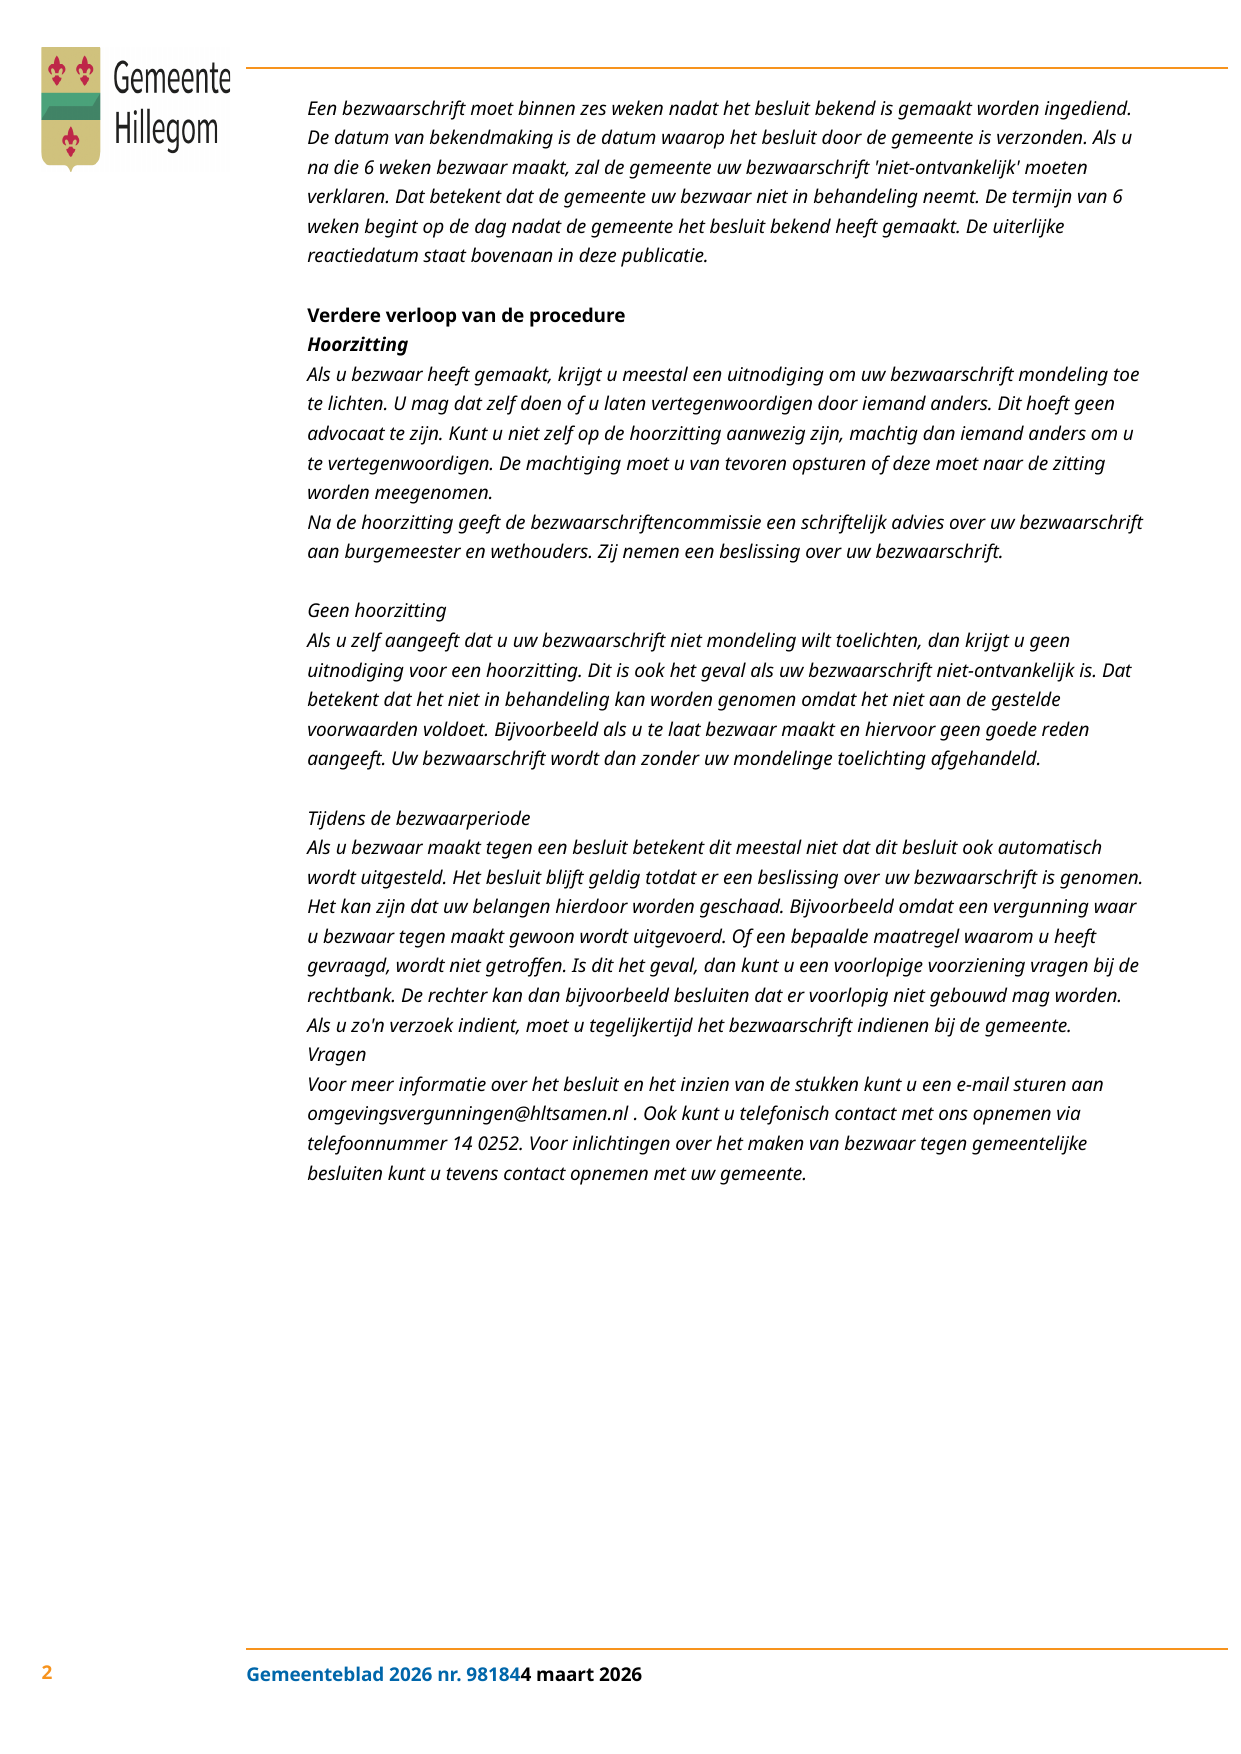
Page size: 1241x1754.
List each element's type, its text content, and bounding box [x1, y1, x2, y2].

list Voor meer informatie over het besluit en het inzien van de stukken kunt u een e-mail sturen aan omgevingsvergunningen@hltsamen.nl . Ook kunt u telefonisch contact met ons opnemen via telefoonnummer 14 0252. Voor inlichtingen over het maken van bezwaar tegen gemeentelijke besluiten kunt u tevens contact opnemen met uw gemeente. [248, 1071, 1152, 1186]
list Tijdens de bezwaarperiode [248, 805, 1152, 831]
list Na de hoorzitting geeft de bezwaarschriftencommissie een schriftelijk advies over uw bezwaarschrift aan burgemeester en wethouders. Zij nemen een beslissing over uw bezwaarschrift. [248, 509, 1152, 564]
picture [41, 47, 231, 172]
list Geen hoorzitting [248, 598, 1152, 623]
list Hoorzitting [248, 331, 1152, 357]
list Verdere verloop van de procedure [248, 302, 1152, 328]
list Als u zelf aangeeft dat u uw bezwaarschrift niet mondeling wilt toelichten, dan krijgt u geen uitnodiging voor een hoorzitting. Dit is ook het geval als uw bezwaarschrift niet-ontvankelijk is. Dat betekent dat het niet in behandeling kan worden genomen omdat het niet aan de gestelde voorwaarden voldoet. Bijvoorbeeld als u te laat bezwaar maakt en hiervoor geen goede reden aangeeft. Uw bezwaarschrift wordt dan zonder uw mondelinge toelichting afgehandeld. [248, 627, 1152, 771]
list Vragen [248, 1041, 1152, 1067]
list Als u bezwaar maakt tegen een besluit betekent dit meestal niet dat dit besluit ook automatisch wordt uitgesteld. Het besluit blijft geldig totdat er een beslissing over uw bezwaarschrift is genomen. Het kan zijn dat uw belangen hierdoor worden geschaad. Bijvoorbeeld omdat een vergunning waar u bezwaar tegen maakt gewoon wordt uitgevoerd. Of een bepaalde maatregel waarom u heeft gevraagd, wordt niet getroffen. Is dit het geval, dan kunt u een voorlopige voorziening vragen bij de rechtbank. De rechter kan dan bijvoorbeeld besluiten dat er voorlopig niet gebouwd mag worden. Als u zo'n verzoek indient, moet u tegelijkertijd het bezwaarschrift indienen bij de gemeente. [248, 834, 1152, 1038]
list Een bezwaarschrift moet binnen zes weken nadat het besluit bekend is gemaakt worden ingediend. De datum van bekendmaking is de datum waarop het besluit door de gemeente is verzonden. Als u na die 6 weken bezwaar maakt, zal de gemeente uw bezwaarschrift 'niet-ontvankelijk' moeten verklaren. Dat betekent dat de gemeente uw bezwaar niet in behandeling neemt. De termijn van 6 weken begint op de dag nadat de gemeente het besluit bekend heeft gemaakt. De uiterlijke reactiedatum staat bovenaan in deze publicatie. [248, 95, 1152, 268]
list Als u bezwaar heeft gemaakt, krijgt u meestal een uitnodiging om uw bezwaarschrift mondeling toe te lichten. U mag dat zelf doen of u laten vertegenwoordigen door iemand anders. Dit hoeft geen advocaat te zijn. Kunt u niet zelf op de hoorzitting aanwezig zijn, machtig dan iemand anders om u te vertegenwoordigen. De machtiging moet u van tevoren opsturen of deze moet naar de zitting worden meegenomen. [248, 361, 1152, 505]
